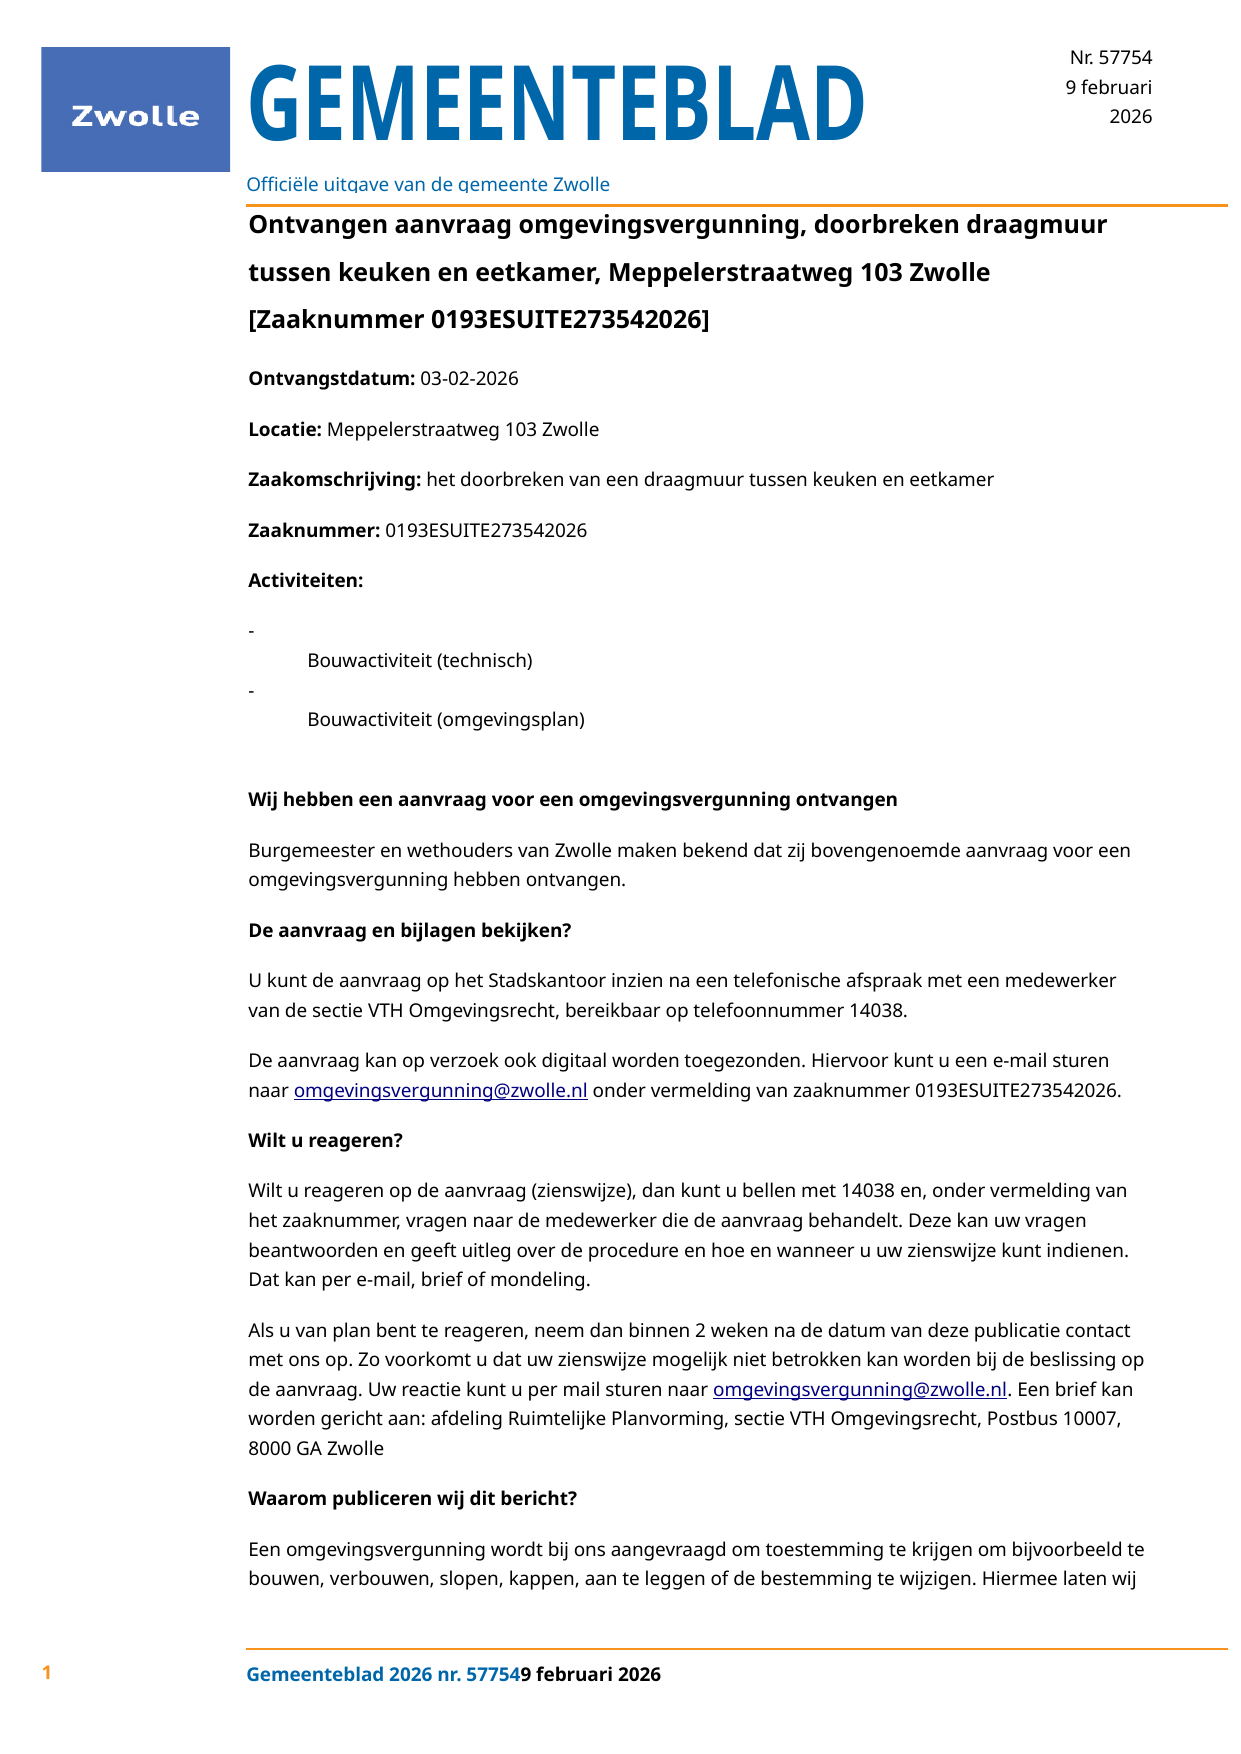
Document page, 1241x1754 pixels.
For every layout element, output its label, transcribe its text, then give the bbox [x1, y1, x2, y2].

text Locatie: Meppelerstraatweg 103 Zwolle [248, 416, 1152, 442]
text U kunt de aanvraag op het Stadskantoor inzien na een telefonische afspraak met een medewerker van de sectie VTH Omgevingsrecht, bereikbaar op telefoonnummer 14038. [248, 967, 1152, 1022]
list Bouwactiviteit (omgevingsplan) [248, 706, 1152, 732]
list Bouwactiviteit (technisch) [248, 647, 1152, 673]
text Burgemeester en wethouders van Zwolle maken bekend dat zij bovengenoemde aanvraag voor een omgevingsvergunning hebben ontvangen. [248, 837, 1152, 892]
text Wilt u reageren op de aanvraag (zienswijze), dan kunt u bellen met 14038 en, onder vermelding van het zaaknummer, vragen naar de medewerker die de aanvraag behandelt. Deze kan uw vragen beantwoorden en geeft uitleg over de procedure en hoe en wanneer u uw zienswijze kunt indienen. Dat kan per e-mail, brief of mondeling. [248, 1178, 1152, 1292]
text De aanvraag kan op verzoek ook digitaal worden toegezonden. Hiervoor kunt u een e-mail sturen naar omgevingsvergunning@zwolle.nl onder vermelding van zaaknummer 0193ESUITE273542026. [248, 1047, 1152, 1102]
text De aanvraag en bijlagen bekijken? [248, 917, 1152, 942]
text Zaaknummer: 0193ESUITE273542026 [248, 517, 1152, 542]
text Als u van plan bent te reageren, neem dan binnen 2 weken na de datum van deze publicatie contact met ons op. Zo voorkomt u dat uw zienswijze mogelijk niet betrokken kan worden bij de beslissing op de aanvraag. Uw reactie kunt u per mail sturen naar omgevingsvergunning@zwolle.nl. Een brief kan worden gericht aan: afdeling Ruimtelijke Planvorming, sectie VTH Omgevingsrecht, Postbus 10007, 8000 GA Zwolle [248, 1317, 1152, 1461]
text Zaakomschrijving: het doorbreken van een draagmuur tussen keuken en eetkamer [248, 466, 1152, 492]
text Wilt u reageren? [248, 1127, 1152, 1153]
text Activiteiten: [248, 567, 1152, 593]
text Waarom publiceren wij dit bericht? [248, 1486, 1152, 1511]
text Een omgevingsvergunning wordt bij ons aangevraagd om toestemming te krijgen om bijvoorbeeld te bouwen, verbouwen, slopen, kappen, aan te leggen of de bestemming te wijzigen. Hiermee laten wij [248, 1536, 1152, 1591]
text Wij hebben een aanvraag voor een omgevingsvergunning ontvangen [248, 786, 1152, 812]
text Ontvangstdatum: 03-02-2026 [248, 366, 1152, 391]
picture [41, 47, 231, 172]
text Ontvangen aanvraag omgevingsvergunning, doorbreken draagmuur tussen keuken en eetkamer, Meppelerstraatweg 103 Zwolle [Zaaknummer 0193ESUITE273542026] [248, 207, 1152, 336]
